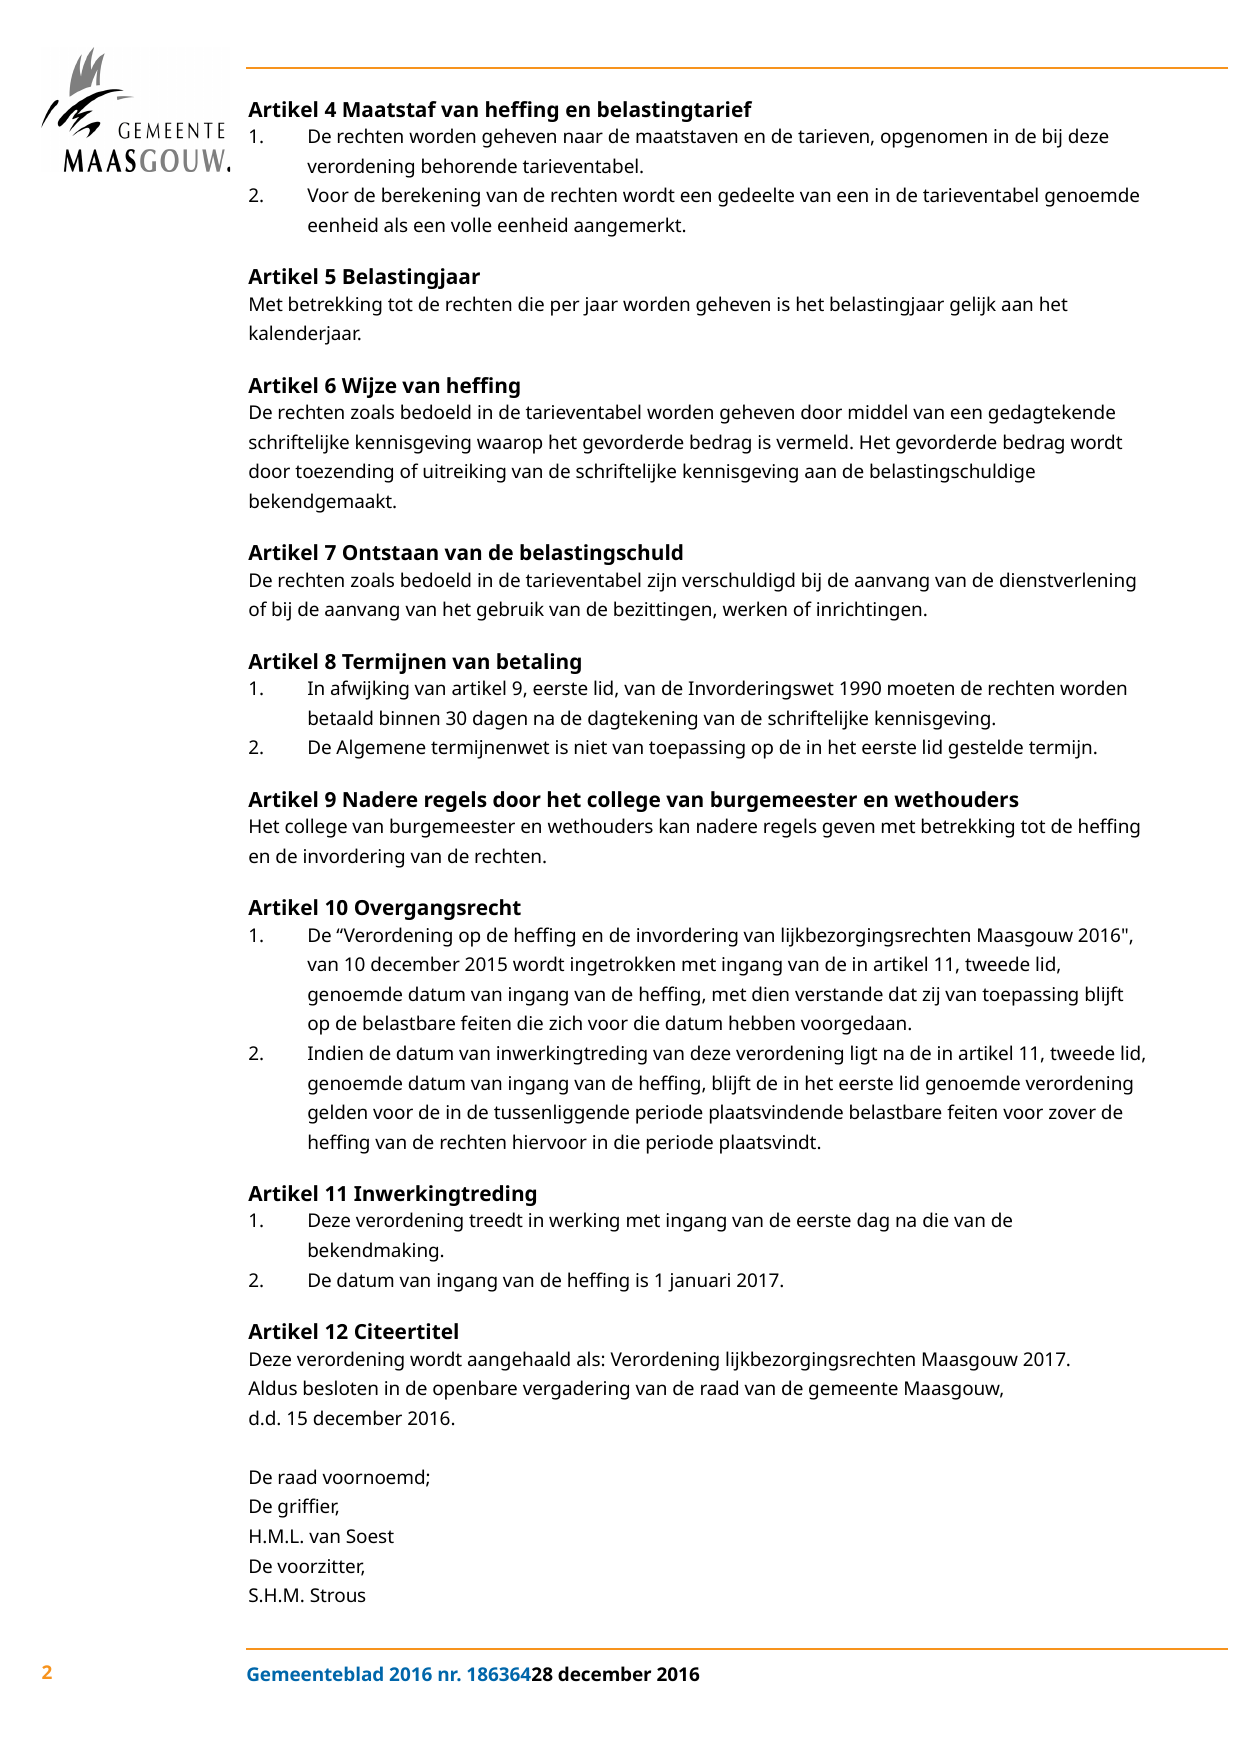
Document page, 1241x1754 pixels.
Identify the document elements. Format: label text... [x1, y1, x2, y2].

text Artikel 12 Citeertitel [248, 1317, 1152, 1346]
text Artikel 8 Termijnen van betaling [248, 647, 1152, 675]
text Met betrekking tot de rechten die per jaar worden geheven is het belastingjaar gelijk aan het kalenderjaar. [248, 291, 1152, 346]
picture [41, 47, 231, 172]
list De datum van ingang van de heffing is 1 januari 2017. [248, 1267, 1152, 1293]
text Artikel 6 Wijze van heffing [248, 371, 1152, 399]
list Indien de datum van inwerkingtreding van deze verordening ligt na de in artikel 11, tweede lid, genoemde datum van ingang van de heffing, blijft de in het eerste lid genoemde verordening gelden voor de in de tussenliggende periode plaatsvindende belastbare feiten voor zover de heffing van de rechten hiervoor in die periode plaatsvindt. [248, 1040, 1152, 1154]
text De griffier, [248, 1494, 1152, 1519]
text De raad voornoemd; [248, 1464, 1152, 1490]
text Aldus besloten in de openbare vergadering van de raad van de gemeente Maasgouw, [248, 1375, 1152, 1401]
text De rechten zoals bedoeld in de tarieventabel zijn verschuldigd bij de aanvang van de dienstverlening of bij de aanvang van het gebruik van de bezittingen, werken of inrichtingen. [248, 567, 1152, 622]
list De Algemene termijnenwet is niet van toepassing op de in het eerste lid gestelde termijn. [248, 734, 1152, 760]
list De “Verordening op de heffing en de invordering van lijkbezorgingsrechten Maasgouw 2016", van 10 december 2015 wordt ingetrokken met ingang van de in artikel 11, tweede lid, genoemde datum van ingang van de heffing, met dien verstande dat zij van toepassing blijft op de belastbare feiten die zich voor die datum hebben voorgedaan. [248, 922, 1152, 1036]
list Deze verordening treedt in werking met ingang van de eerste dag na die van de bekendmaking. [248, 1208, 1152, 1263]
text Artikel 5 Belastingjaar [248, 262, 1152, 291]
text Het college van burgemeester en wethouders kan nadere regels geven met betrekking tot de heffing en de invordering van de rechten. [248, 813, 1152, 869]
text Artikel 11 Inwerkingtreding [248, 1179, 1152, 1208]
text Artikel 9 Nadere regels door het college van burgemeester en wethouders [248, 785, 1152, 813]
list De rechten worden geheven naar de maatstaven en de tarieven, opgenomen in de bij deze verordening behorende tarieventabel. [248, 123, 1152, 178]
text Artikel 4 Maatstaf van heffing en belastingtarief [248, 95, 1152, 123]
list In afwijking van artikel 9, eerste lid, van de Invorderingswet 1990 moeten de rechten worden betaald binnen 30 dagen na de dagtekening van de schriftelijke kennisgeving. [248, 675, 1152, 731]
text De voorzitter, [248, 1553, 1152, 1578]
text H.M.L. van Soest [248, 1523, 1152, 1549]
text Artikel 7 Ontstaan van de belastingschuld [248, 538, 1152, 567]
text S.H.M. Strous [248, 1582, 1152, 1608]
text d.d. 15 december 2016. [248, 1405, 1152, 1431]
text De rechten zoals bedoeld in de tarieventabel worden geheven door middel van een gedagtekende schriftelijke kennisgeving waarop het gevorderde bedrag is vermeld. Het gevorderde bedrag wordt door toezending of uitreiking van de schriftelijke kennisgeving aan de belastingschuldige bekendgemaakt. [248, 399, 1152, 514]
text Deze verordening wordt aangehaald als: Verordening lijkbezorgingsrechten Maasgouw 2017. [248, 1346, 1152, 1371]
list Voor de berekening van de rechten wordt een gedeelte van een in de tarieventabel genoemde eenheid als een volle eenheid aangemerkt. [248, 182, 1152, 238]
text Artikel 10 Overgangsrecht [248, 893, 1152, 922]
